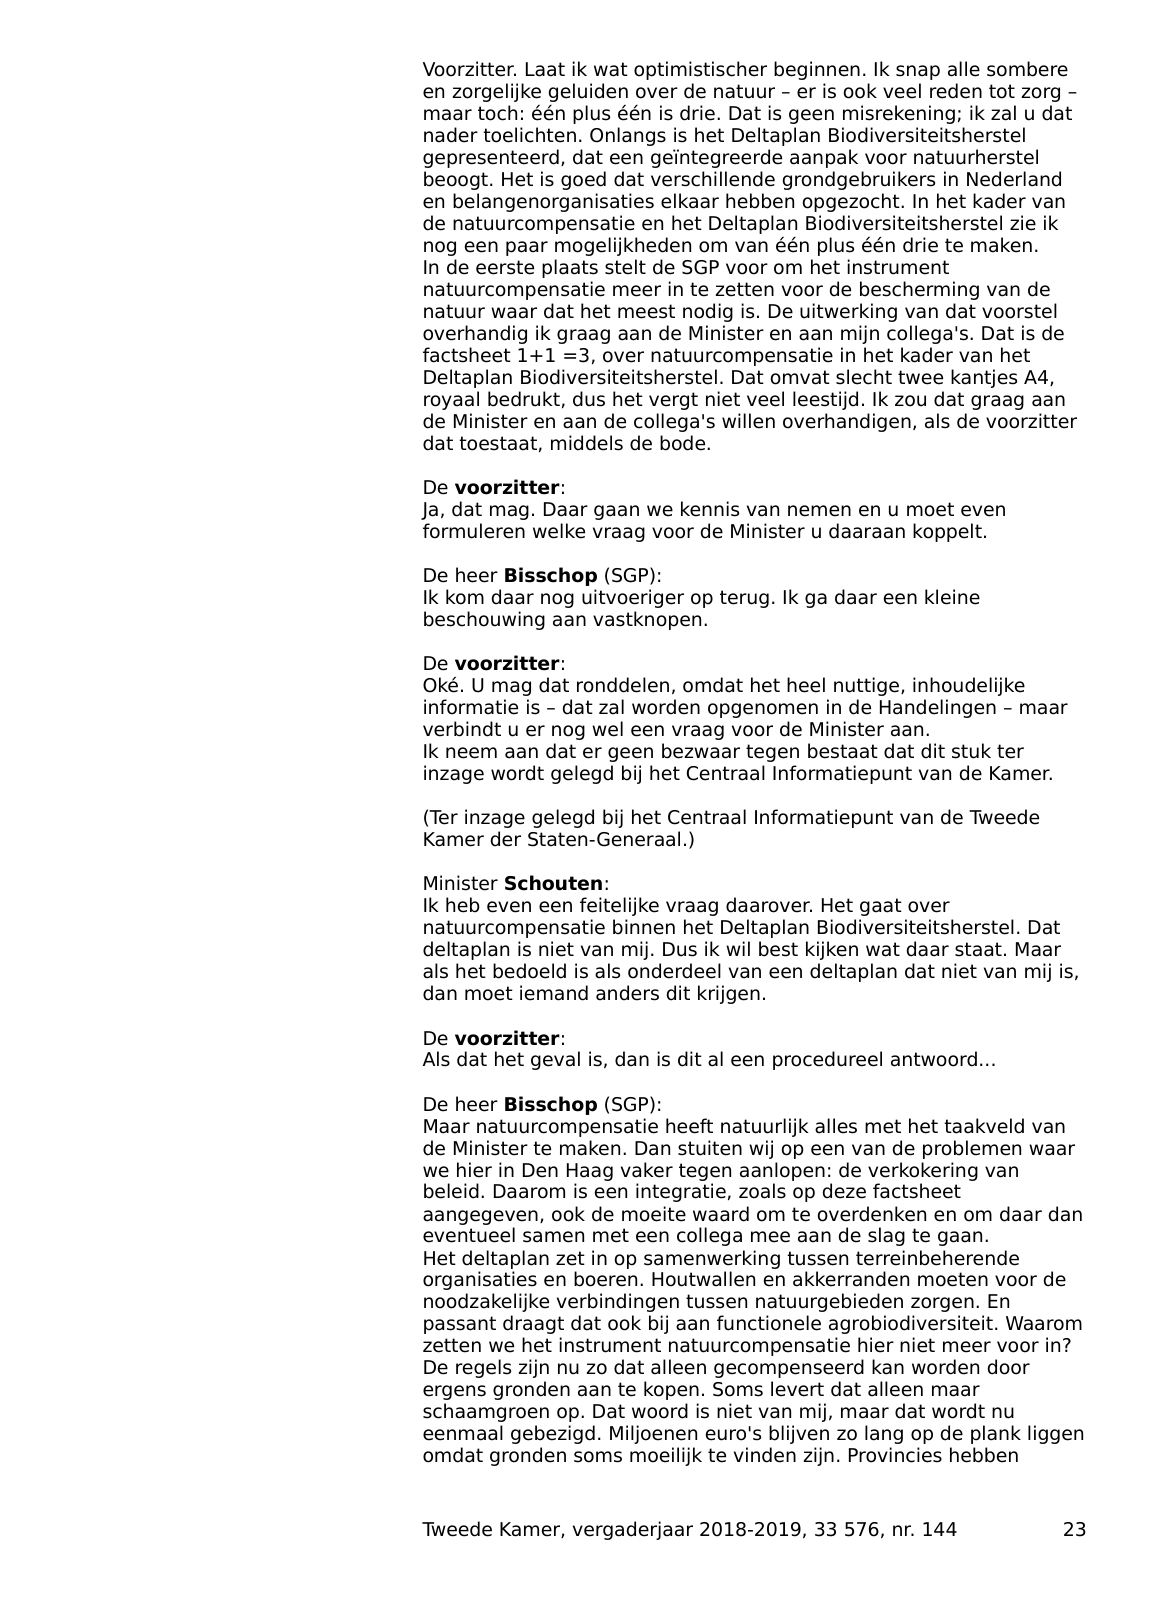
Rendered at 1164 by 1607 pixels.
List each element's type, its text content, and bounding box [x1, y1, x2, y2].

text Voorzitter. Laat ik wat optimistischer beginnen. Ik snap alle sombere en zorgelijke geluiden over de natuur – er is ook veel reden tot zorg – maar toch: één plus één is drie. Dat is geen misrekening; ik zal u dat nader toelichten. Onlangs is het Deltaplan Biodiversiteitsherstel gepresenteerd, dat een geïntegreerde aanpak voor natuurherstel beoogt. Het is goed dat verschillende grondgebruikers in Nederland en belangenorganisaties elkaar hebben opgezocht. In het kader van de natuurcompensatie en het Deltaplan Biodiversiteitsherstel zie ik nog een paar mogelijkheden om van één plus één drie te maken. [422, 59, 1087, 257]
text De heer Bisschop (SGP): [422, 1093, 1087, 1116]
text Het deltaplan zet in op samenwerking tussen terreinbeherende organisaties en boeren. Houtwallen en akkerranden moeten voor de noodzakelijke verbindingen tussen natuurgebieden zorgen. En passant draagt dat ook bij aan functionele agrobiodiversiteit. Waarom zetten we het instrument natuurcompensatie hier niet meer voor in? De regels zijn nu zo dat alleen gecompenseerd kan worden door ergens gronden aan te kopen. Soms levert dat alleen maar schaamgroen op. Dat woord is niet van mij, maar dat wordt nu eenmaal gebezigd. Miljoenen euro's blijven zo lang op de plank liggen omdat gronden soms moeilijk te vinden zijn. Provincies hebben [422, 1247, 1087, 1467]
text Ik heb even een feitelijke vraag daarover. Het gaat over natuurcompensatie binnen het Deltaplan Biodiversiteitsherstel. Dat deltaplan is niet van mij. Dus ik wil best kijken wat daar staat. Maar als het bedoeld is als onderdeel van een deltaplan dat niet van mij is, dan moet iemand anders dit krijgen. [422, 895, 1087, 1005]
text Ik neem aan dat er geen bezwaar tegen bestaat dat dit stuk ter inzage wordt gelegd bij het Centraal Informatiepunt van de Kamer. [422, 741, 1087, 785]
text Als dat het geval is, dan is dit al een procedureel antwoord... [422, 1049, 1087, 1071]
text Oké. U mag dat ronddelen, omdat het heel nuttige, inhoudelijke informatie is – dat zal worden opgenomen in de Handelingen – maar verbindt u er nog wel een vraag voor de Minister aan. [422, 675, 1087, 741]
text De voorzitter: [422, 1027, 1087, 1049]
text Ja, dat mag. Daar gaan we kennis van nemen en u moet even formuleren welke vraag voor de Minister u daaraan koppelt. [422, 499, 1087, 543]
text Maar natuurcompensatie heeft natuurlijk alles met het taakveld van de Minister te maken. Dan stuiten wij op een van de problemen waar we hier in Den Haag vaker tegen aanlopen: de verkokering van beleid. Daarom is een integratie, zoals op deze factsheet aangegeven, ook de moeite waard om te overdenken en om daar dan eventueel samen met een collega mee aan de slag te gaan. [422, 1116, 1087, 1247]
text Minister Schouten: [422, 873, 1087, 895]
text Ik kom daar nog uitvoeriger op terug. Ik ga daar een kleine beschouwing aan vastknopen. [422, 587, 1087, 631]
text In de eerste plaats stelt de SGP voor om het instrument natuurcompensatie meer in te zetten voor de bescherming van de natuur waar dat het meest nodig is. De uitwerking van dat voorstel overhandig ik graag aan de Minister en aan mijn collega's. Dat is de factsheet 1+1 =3, over natuurcompensatie in het kader van het Deltaplan Biodiversiteitsherstel. Dat omvat slecht twee kantjes A4, royaal bedrukt, dus het vergt niet veel leestijd. Ik zou dat graag aan de Minister en aan de collega's willen overhandigen, als de voorzitter dat toestaat, middels de bode. [422, 257, 1087, 455]
text De heer Bisschop (SGP): [422, 565, 1087, 587]
text De voorzitter: [422, 653, 1087, 675]
text De voorzitter: [422, 477, 1087, 499]
text (Ter inzage gelegd bij het Centraal Informatiepunt van de Tweede Kamer der Staten-Generaal.) [422, 807, 1087, 851]
